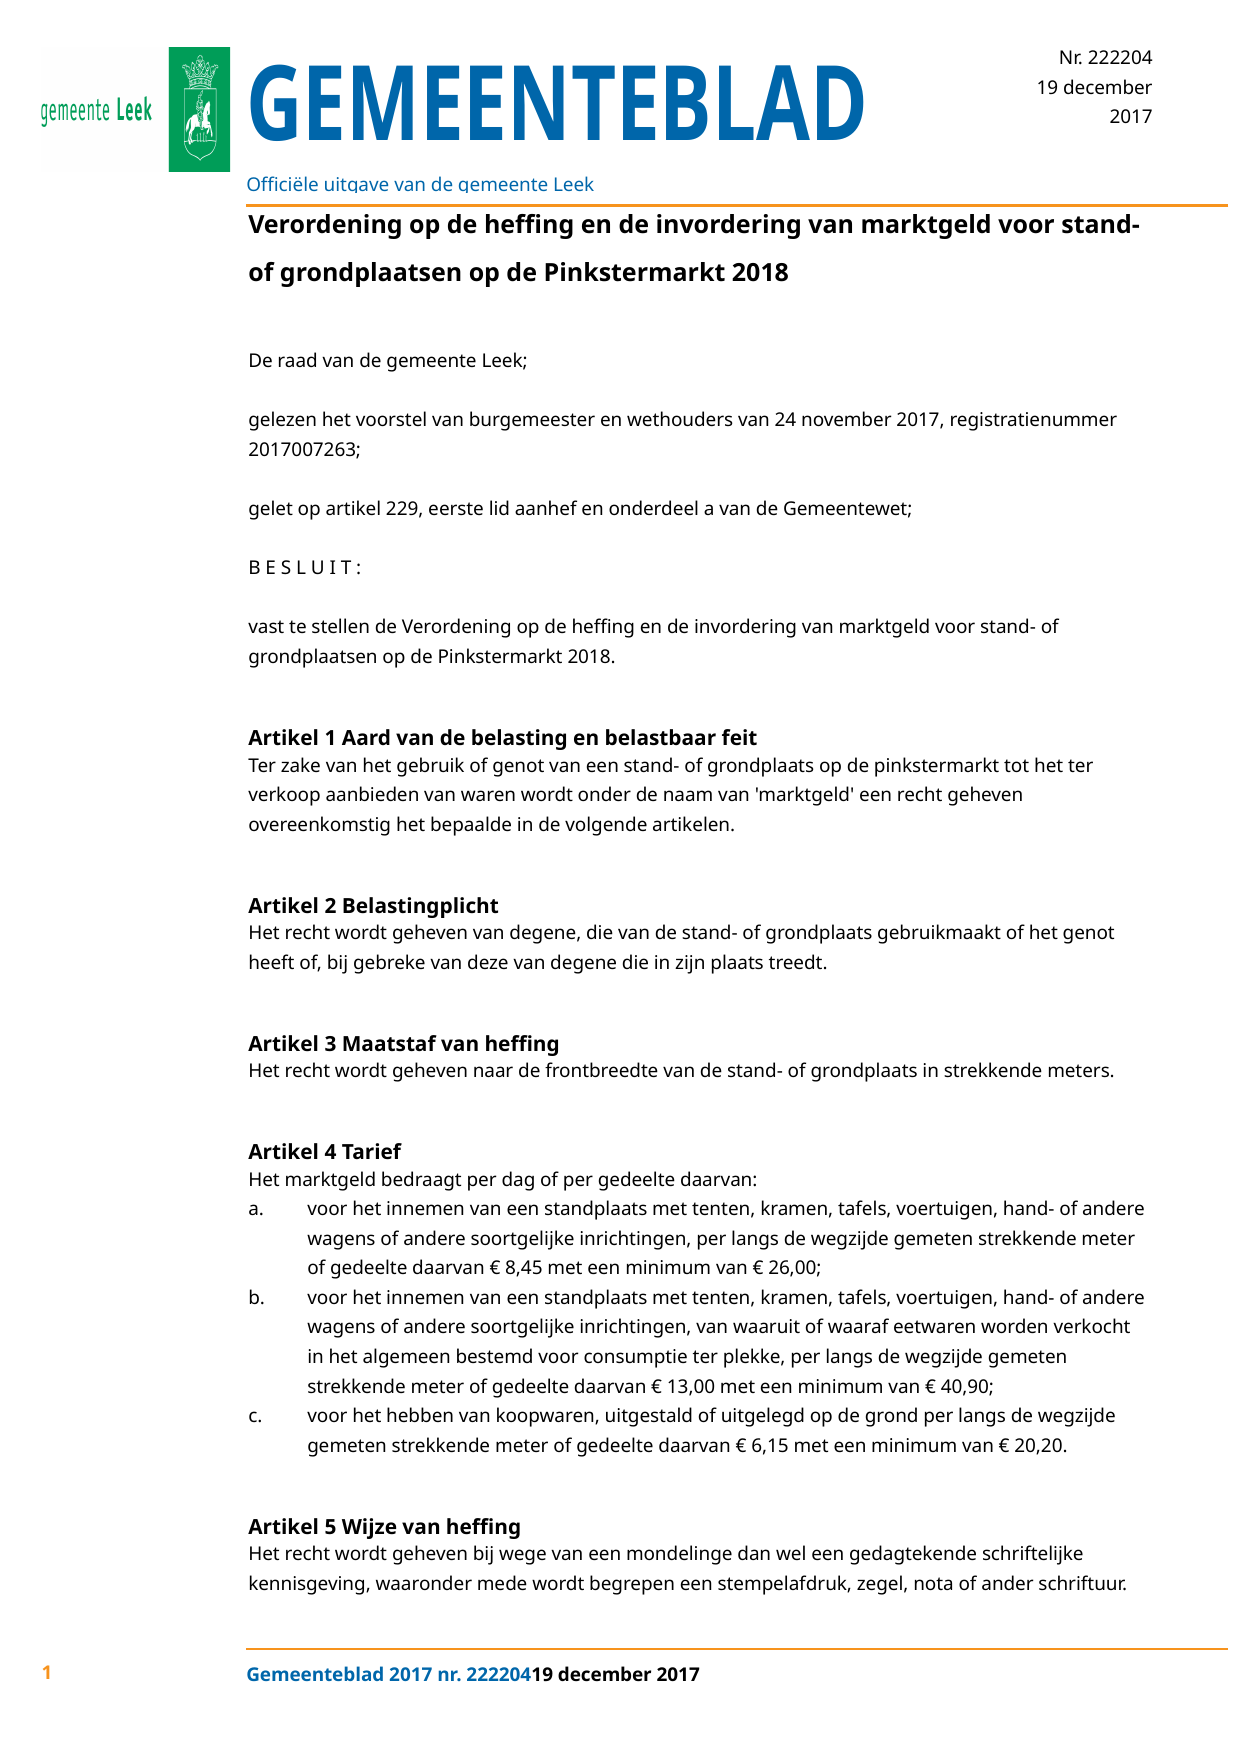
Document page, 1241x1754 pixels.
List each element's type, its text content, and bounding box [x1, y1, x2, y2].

text gelezen het voorstel van burgemeester en wethouders van 24 november 2017, registratienummer 2017007263; [248, 407, 1152, 462]
text Artikel 5 Wijze van heffing [248, 1512, 1152, 1541]
text Ter zake van het gebruik of genot van een stand- of grondplaats op de pinkstermarkt tot het ter verkoop aanbieden van waren wordt onder de naam van 'marktgeld' een recht geheven overeenkomstig het bepaalde in de volgende artikelen. [248, 752, 1152, 837]
text Artikel 4 Tarief [248, 1137, 1152, 1166]
text Verordening op de heffing en de invordering van marktgeld voor stand- of grondplaatsen op de Pinkstermarkt 2018 [248, 207, 1152, 288]
list voor het innemen van een standplaats met tenten, kramen, tafels, voertuigen, hand- of andere wagens of andere soortgelijke inrichtingen, van waaruit of waaraf eetwaren worden verkocht in het algemeen bestemd voor consumptie ter plekke, per langs de wegzijde gemeten strekkende meter of gedeelte daarvan € 13,00 met een minimum van € 40,90; [248, 1284, 1152, 1399]
list voor het hebben van koopwaren, uitgestald of uitgelegd op de grond per langs de wegzijde gemeten strekkende meter of gedeelte daarvan € 6,15 met een minimum van € 20,20. [248, 1402, 1152, 1458]
text De raad van de gemeente Leek; [248, 347, 1152, 373]
text B E S L U I T : [248, 554, 1152, 580]
text Artikel 2 Belastingplicht [248, 891, 1152, 919]
list voor het innemen van een standplaats met tenten, kramen, tafels, voertuigen, hand- of andere wagens of andere soortgelijke inrichtingen, per langs de wegzijde gemeten strekkende meter of gedeelte daarvan € 8,45 met een minimum van € 26,00; [248, 1195, 1152, 1280]
text gelet op artikel 229, eerste lid aanhef en onderdeel a van de Gemeentewet; [248, 495, 1152, 521]
text Artikel 1 Aard van de belasting en belastbaar feit [248, 723, 1152, 752]
text Het recht wordt geheven van degene, die van de stand- of grondplaats gebruikmaakt of het genot heeft of, bij gebreke van deze van degene die in zijn plaats treedt. [248, 919, 1152, 975]
text Het recht wordt geheven bij wege van een mondelinge dan wel een gedagtekende schriftelijke kennisgeving, waaronder mede wordt begrepen een stempelafdruk, zegel, nota of ander schriftuur. [248, 1541, 1152, 1596]
text Artikel 3 Maatstaf van heffing [248, 1029, 1152, 1057]
text Het marktgeld bedraagt per dag of per gedeelte daarvan: [248, 1166, 1152, 1192]
text vast te stellen de Verordening op de heffing en de invordering van marktgeld voor stand- of grondplaatsen op de Pinkstermarkt 2018. [248, 614, 1152, 669]
picture [41, 47, 231, 172]
text Het recht wordt geheven naar de frontbreedte van de stand- of grondplaats in strekkende meters. [248, 1057, 1152, 1083]
